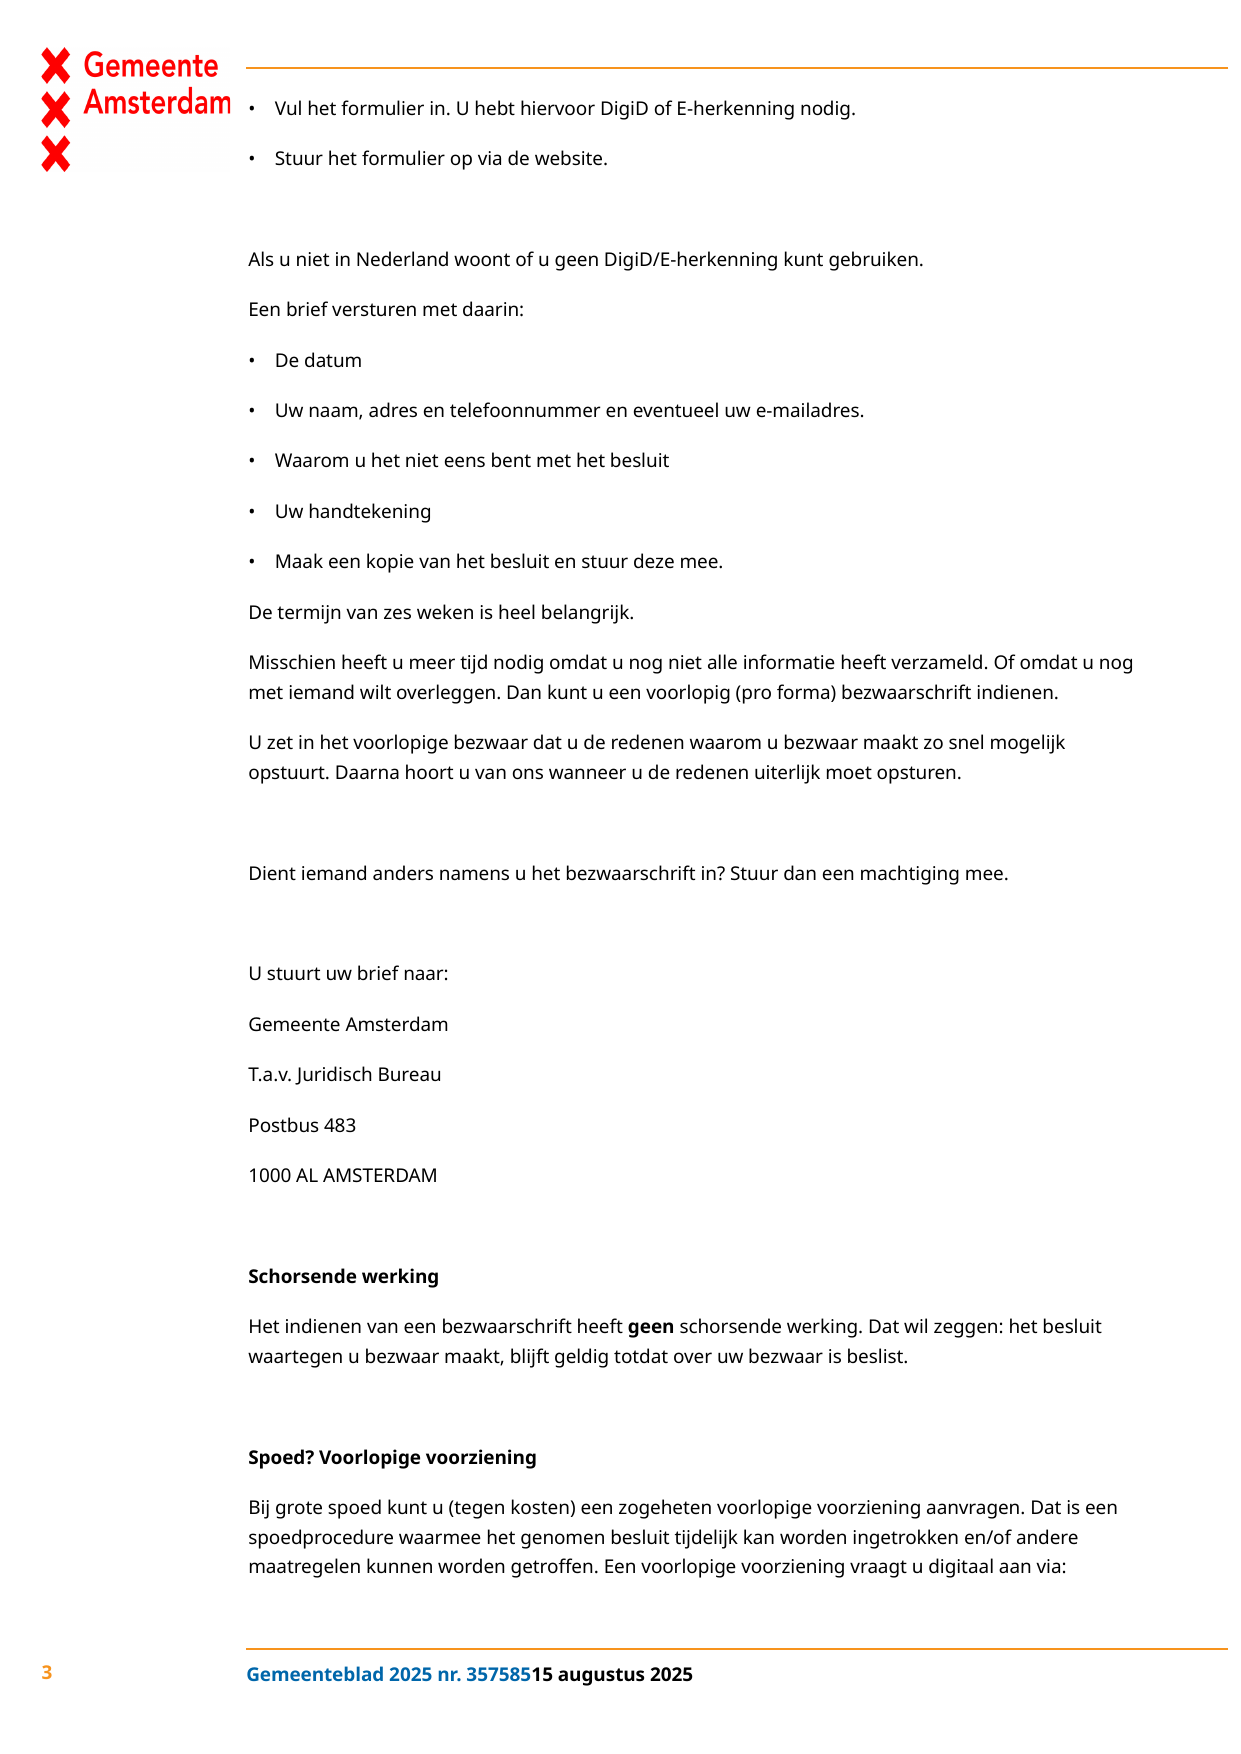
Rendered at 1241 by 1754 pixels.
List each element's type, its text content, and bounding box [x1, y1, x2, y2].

picture [41, 47, 231, 172]
text • Vul het formulier in. U hebt hiervoor DigiD of E-herkenning nodig. [248, 95, 1152, 121]
text • Stuur het formulier op via de website. [248, 145, 1152, 171]
text Als u niet in Nederland woont of u geen DigiD/E-herkenning kunt gebruiken. [248, 246, 1152, 272]
text 1000 AL AMSTERDAM [248, 1162, 1152, 1188]
text Bij grote spoed kunt u (tegen kosten) een zogeheten voorlopige voorziening aanvragen. Dat is een spoedprocedure waarmee het genomen besluit tijdelijk kan worden ingetrokken en/of andere maatregelen kunnen worden getroffen. Een voorlopige voorziening vraagt u digitaal aan via: [248, 1494, 1152, 1579]
text • Uw handtekening [248, 498, 1152, 524]
text Misschien heeft u meer tijd nodig omdat u nog niet alle informatie heeft verzameld. Of omdat u nog met iemand wilt overleggen. Dan kunt u een voorlopig (pro forma) bezwaarschrift indienen. [248, 649, 1152, 705]
text U stuurt uw brief naar: [248, 961, 1152, 986]
text • Waarom u het niet eens bent met het besluit [248, 448, 1152, 473]
text Gemeente Amsterdam [248, 1011, 1152, 1037]
text Het indienen van een bezwaarschrift heeft geen schorsende werking. Dat wil zeggen: het besluit waartegen u bezwaar maakt, blijft geldig totdat over uw bezwaar is beslist. [248, 1313, 1152, 1369]
text U zet in het voorlopige bezwaar dat u de redenen waarom u bezwaar maakt zo snel mogelijk opstuurt. Daarna hoort u van ons wanneer u de redenen uiterlijk moet opsturen. [248, 729, 1152, 785]
text De termijn van zes weken is heel belangrijk. [248, 599, 1152, 625]
text Schorsende werking [248, 1263, 1152, 1289]
text T.a.v. Juridisch Bureau [248, 1061, 1152, 1087]
text • De datum [248, 347, 1152, 373]
text • Uw naam, adres en telefoonnummer en eventueel uw e-mailadres. [248, 397, 1152, 423]
text Een brief versturen met daarin: [248, 296, 1152, 322]
text Dient iemand anders namens u het bezwaarschrift in? Stuur dan een machtiging mee. [248, 860, 1152, 886]
text Postbus 483 [248, 1112, 1152, 1138]
text Spoed? Voorlopige voorziening [248, 1444, 1152, 1470]
text • Maak een kopie van het besluit en stuur deze mee. [248, 548, 1152, 574]
